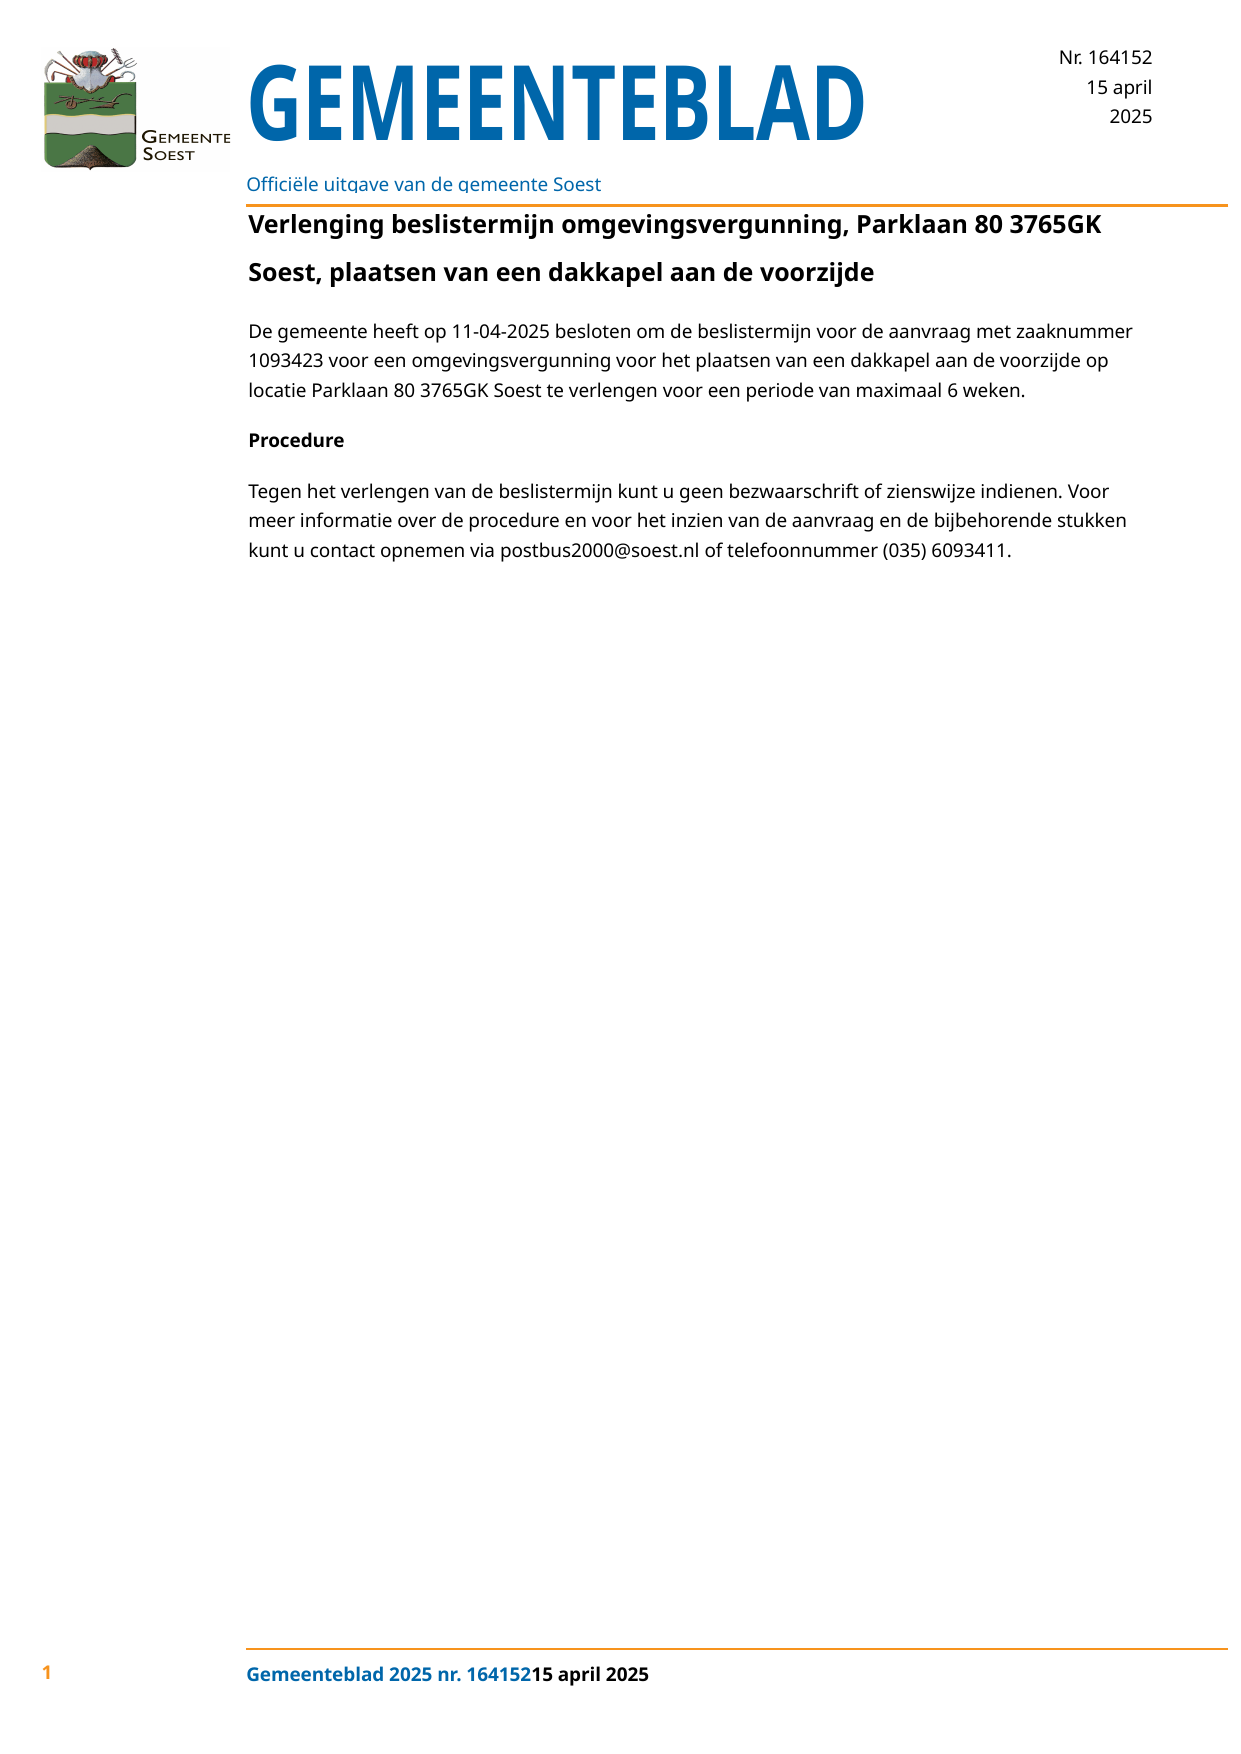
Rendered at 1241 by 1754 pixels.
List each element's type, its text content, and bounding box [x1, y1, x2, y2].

picture [41, 47, 231, 172]
text Verlenging beslistermijn omgevingsvergunning, Parklaan 80 3765GK Soest, plaatsen van een dakkapel aan de voorzijde [248, 207, 1152, 288]
text Tegen het verlengen van de beslistermijn kunt u geen bezwaarschrift of zienswijze indienen. Voor meer informatie over de procedure en voor het inzien van de aanvraag en de bijbehorende stukken kunt u contact opnemen via postbus2000@soest.nl of telefoonnummer (035) 6093411. [248, 478, 1152, 563]
text Procedure [248, 427, 1152, 453]
text De gemeente heeft op 11-04-2025 besloten om de beslistermijn voor de aanvraag met zaaknummer 1093423 voor een omgevingsvergunning voor het plaatsen van een dakkapel aan de voorzijde op locatie Parklaan 80 3765GK Soest te verlengen voor een periode van maximaal 6 weken. [248, 318, 1152, 403]
